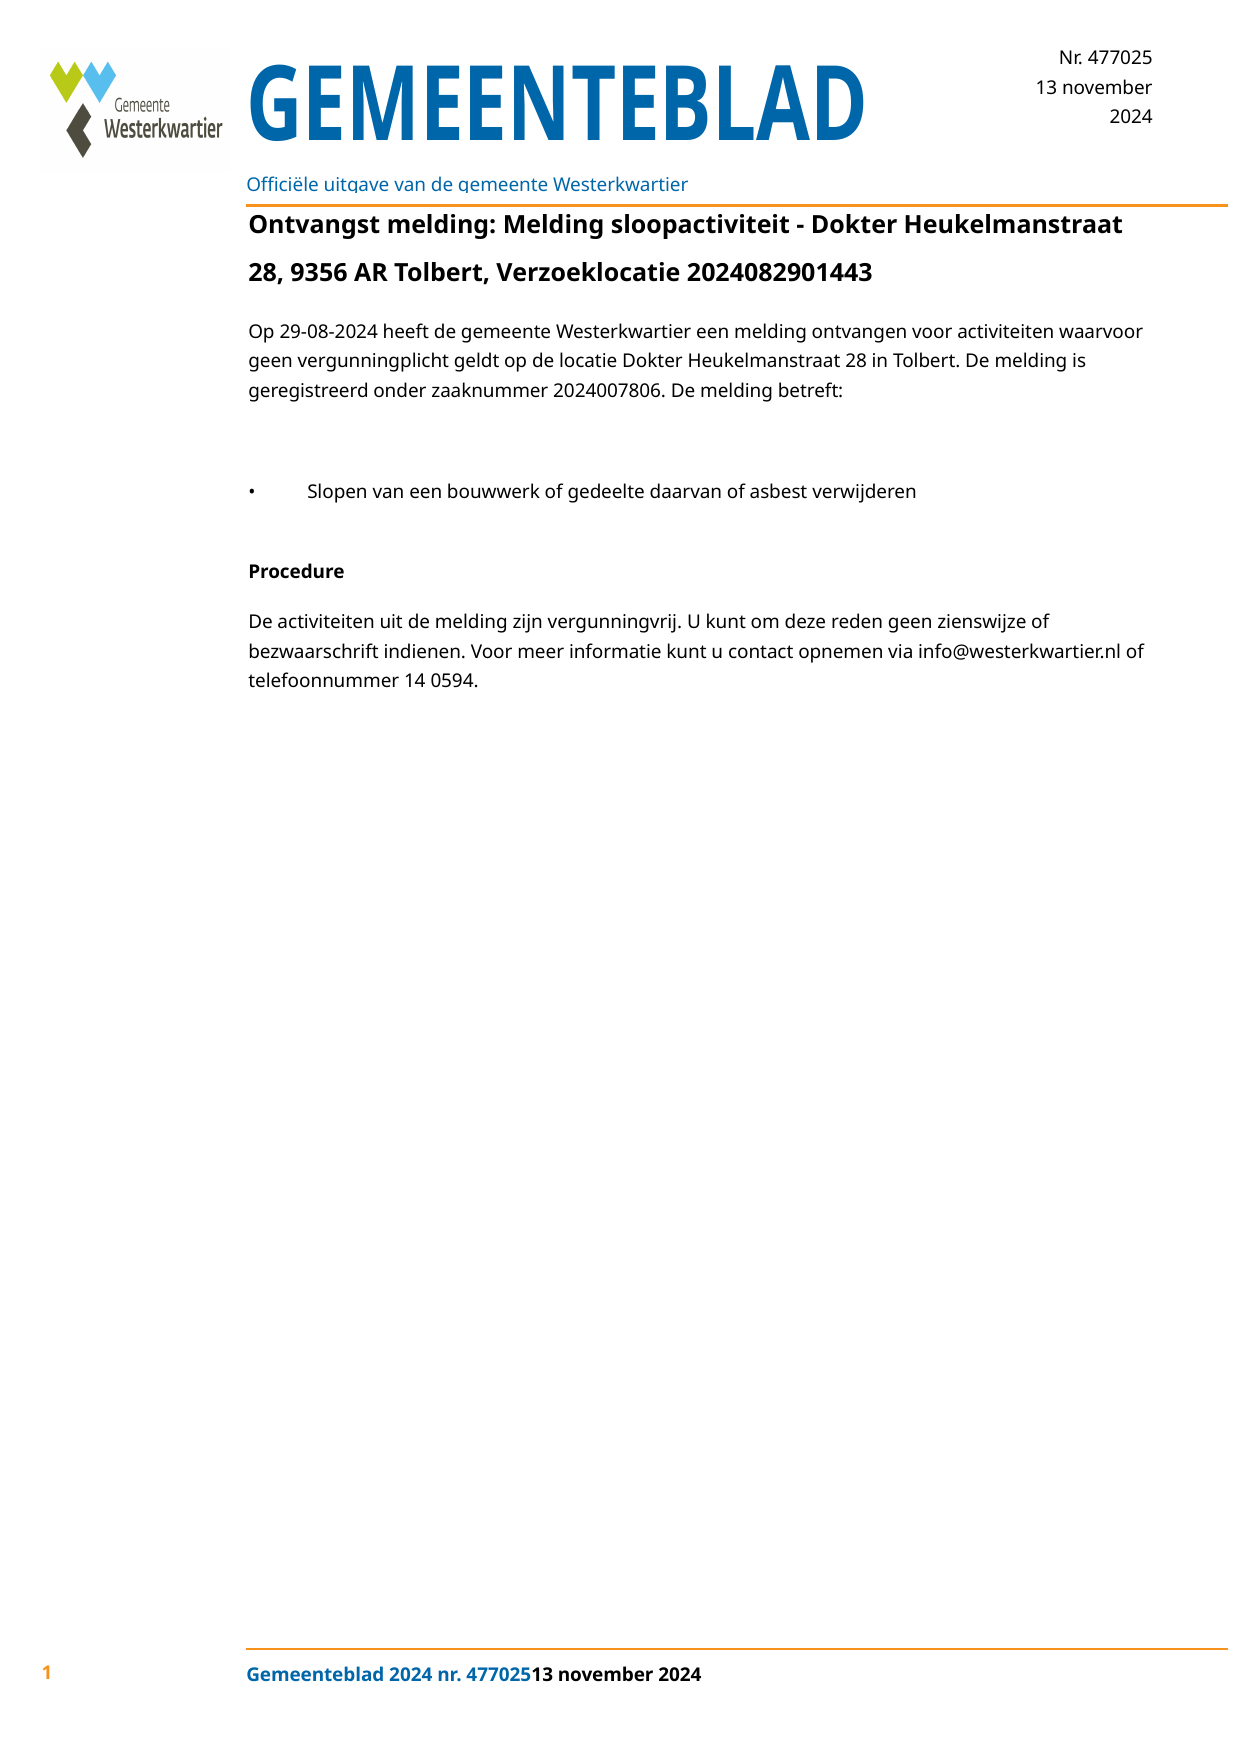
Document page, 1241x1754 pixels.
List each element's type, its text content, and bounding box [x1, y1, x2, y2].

text Ontvangst melding: Melding sloopactiviteit - Dokter Heukelmanstraat 28, 9356 AR Tolbert, Verzoeklocatie 2024082901443 [248, 207, 1152, 288]
text Procedure [248, 558, 1152, 584]
text De activiteiten uit de melding zijn vergunningvrij. U kunt om deze reden geen zienswijze of bezwaarschrift indienen. Voor meer informatie kunt u contact opnemen via info@westerkwartier.nl of telefoonnummer 14 0594. [248, 608, 1152, 693]
picture [41, 47, 231, 172]
list Slopen van een bouwwerk of gedeelte daarvan of asbest verwijderen [248, 478, 1152, 504]
text Op 29-08-2024 heeft de gemeente Westerkwartier een melding ontvangen voor activiteiten waarvoor geen vergunningplicht geldt op de locatie Dokter Heukelmanstraat 28 in Tolbert. De melding is geregistreerd onder zaaknummer 2024007806. De melding betreft: [248, 318, 1152, 403]
